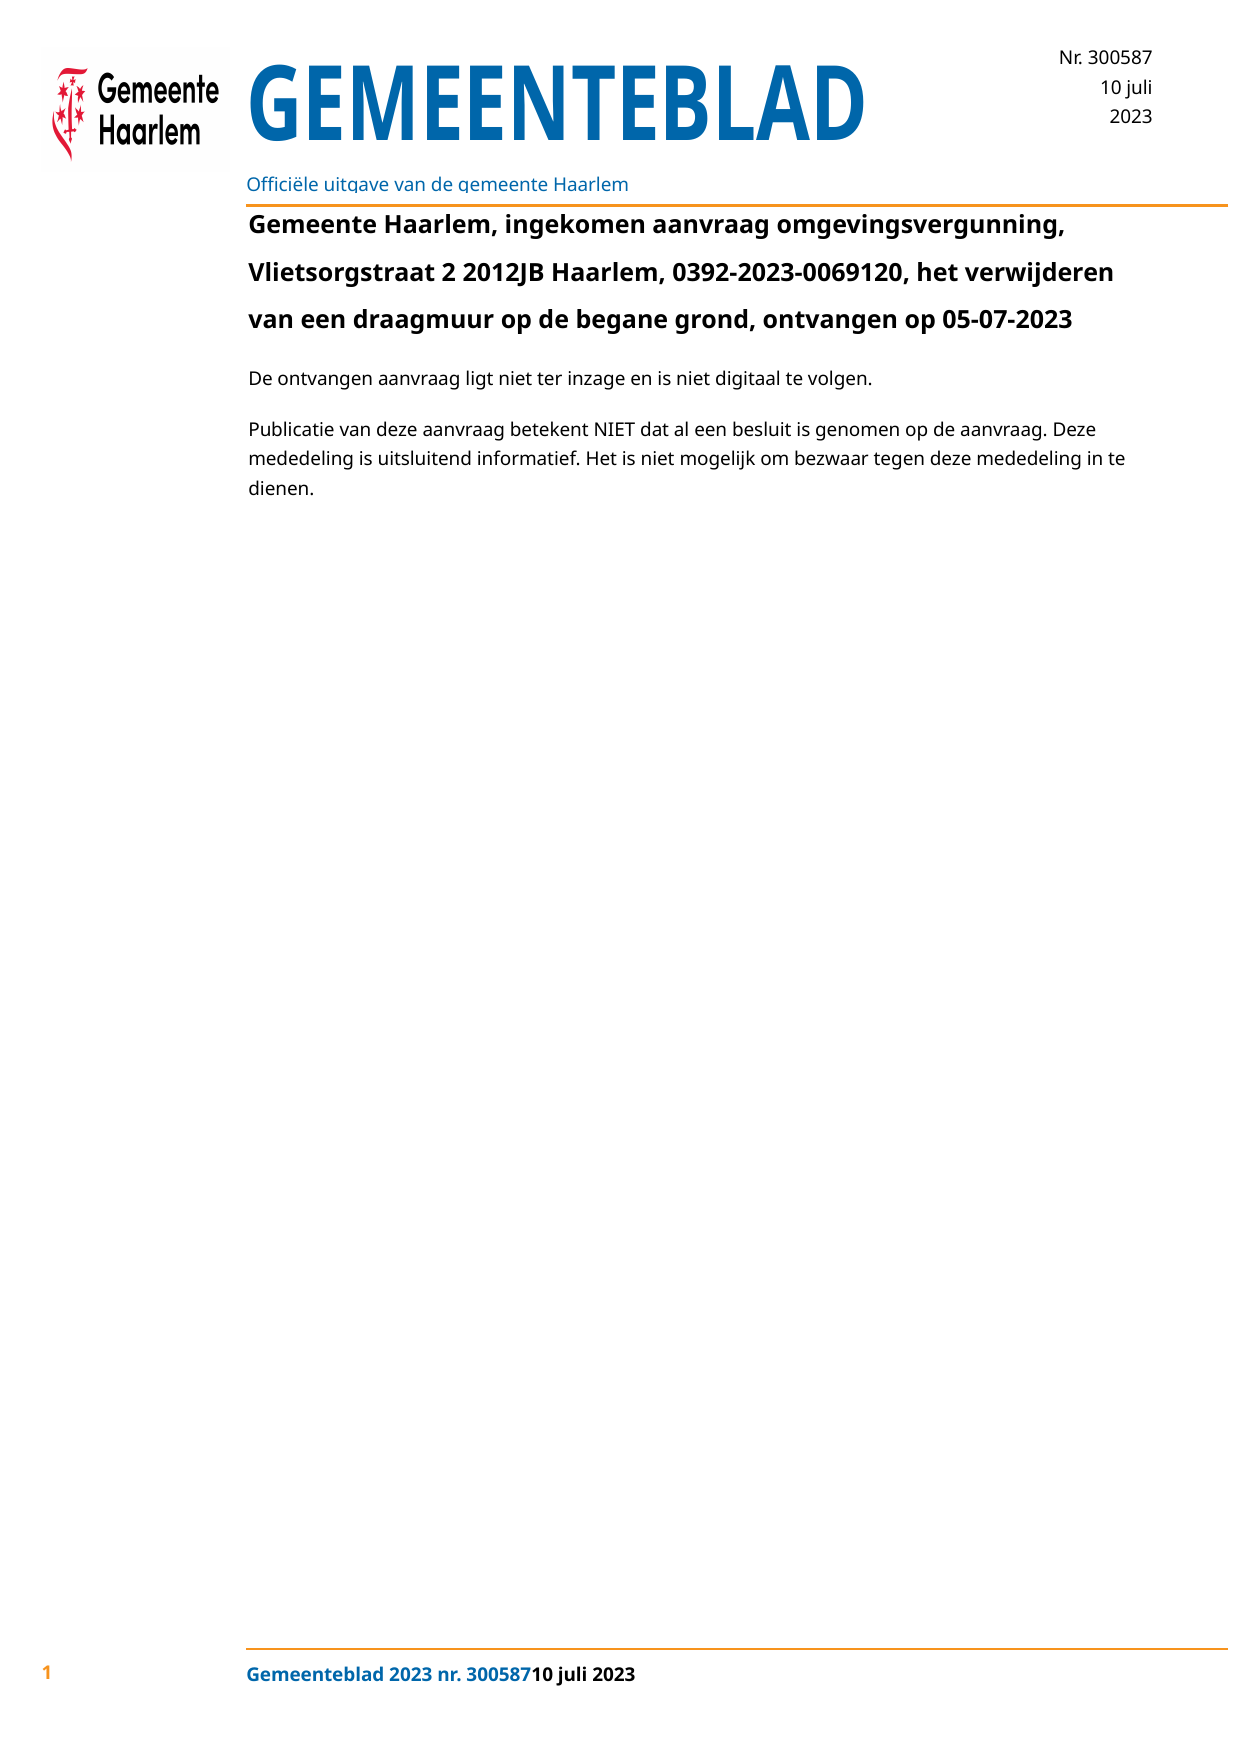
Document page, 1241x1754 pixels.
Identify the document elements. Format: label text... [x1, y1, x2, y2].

picture [41, 47, 231, 172]
text Publicatie van deze aanvraag betekent NIET dat al een besluit is genomen op de aanvraag. Deze mededeling is uitsluitend informatief. Het is niet mogelijk om bezwaar tegen deze mededeling in te dienen. [248, 416, 1152, 501]
text Gemeente Haarlem, ingekomen aanvraag omgevingsvergunning, Vlietsorgstraat 2 2012JB Haarlem, 0392-2023-0069120, het verwijderen van een draagmuur op de begane grond, ontvangen op 05-07-2023 [248, 207, 1152, 336]
text De ontvangen aanvraag ligt niet ter inzage en is niet digitaal te volgen. [248, 366, 1152, 391]
